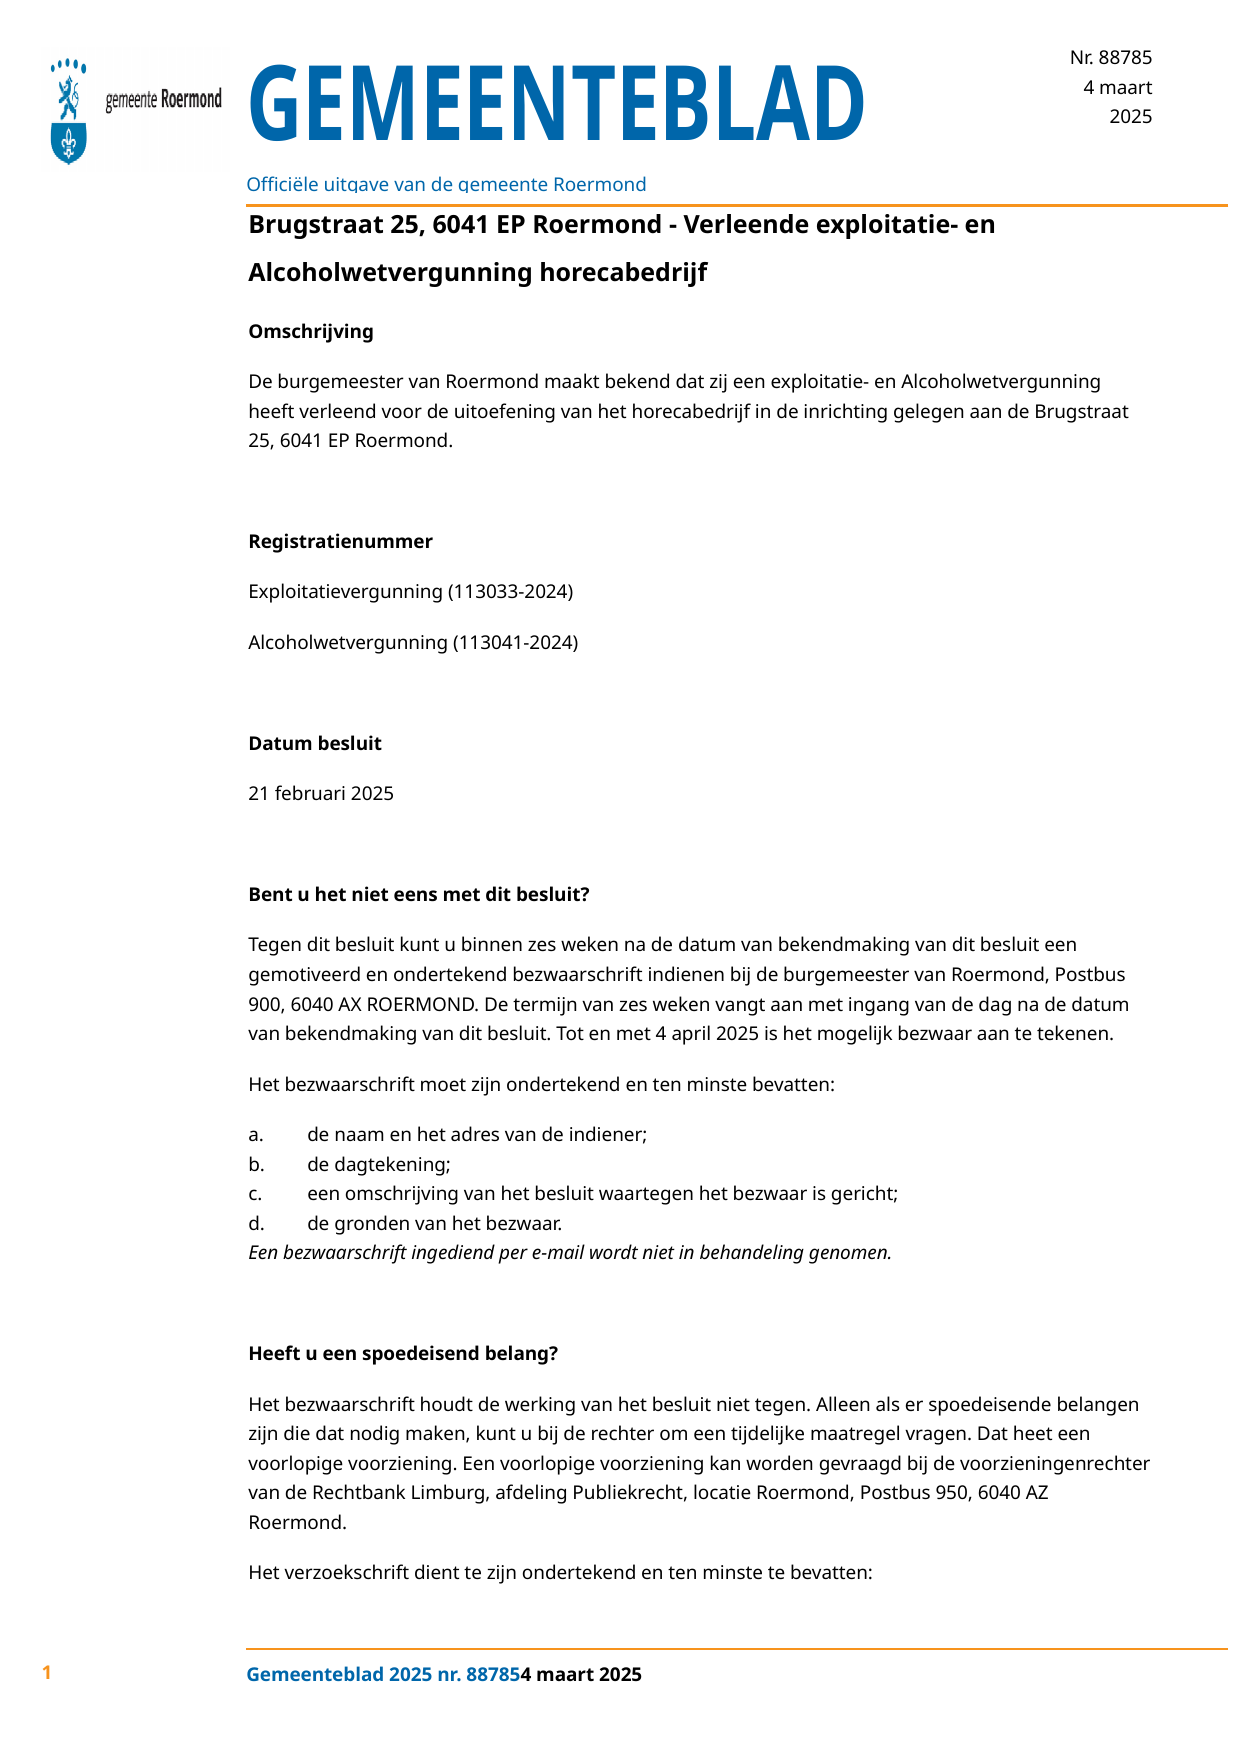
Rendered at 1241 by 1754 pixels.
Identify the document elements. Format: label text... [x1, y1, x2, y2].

text Het bezwaarschrift houdt de werking van het besluit niet tegen. Alleen als er spoedeisende belangen zijn die dat nodig maken, kunt u bij de rechter om een tijdelijke maatregel vragen. Dat heet een voorlopige voorziening. Een voorlopige voorziening kan worden gevraagd bij de voorzieningenrechter van de Rechtbank Limburg, afdeling Publiekrecht, locatie Roermond, Postbus 950, 6040 AZ Roermond. [248, 1391, 1152, 1535]
text Alcoholwetvergunning (113041-2024) [248, 629, 1152, 655]
text Het verzoekschrift dient te zijn ondertekend en ten minste te bevatten: [248, 1559, 1152, 1585]
text Registratienummer [248, 528, 1152, 554]
text Een bezwaarschrift ingediend per e-mail wordt niet in behandeling genomen. [248, 1239, 1152, 1265]
text Datum besluit [248, 730, 1152, 756]
picture [41, 47, 231, 172]
text Brugstraat 25, 6041 EP Roermond - Verleende exploitatie- en Alcoholwetvergunning horecabedrijf [248, 207, 1152, 288]
list de dagtekening; [248, 1151, 1152, 1177]
list de gronden van het bezwaar. [248, 1210, 1152, 1236]
text Exploitatievergunning (113033-2024) [248, 579, 1152, 604]
list een omschrijving van het besluit waartegen het bezwaar is gericht; [248, 1180, 1152, 1206]
text Het bezwaarschrift moet zijn ondertekend en ten minste bevatten: [248, 1071, 1152, 1097]
text Heeft u een spoedeisend belang? [248, 1340, 1152, 1366]
list de naam en het adres van de indiener; [248, 1121, 1152, 1147]
text De burgemeester van Roermond maakt bekend dat zij een exploitatie- en Alcoholwetvergunning heeft verleend voor de uitoefening van het horecabedrijf in de inrichting gelegen aan de Brugstraat 25, 6041 EP Roermond. [248, 368, 1152, 453]
text Omschrijving [248, 318, 1152, 344]
text Bent u het niet eens met dit besluit? [248, 881, 1152, 907]
text 21 februari 2025 [248, 780, 1152, 806]
text Tegen dit besluit kunt u binnen zes weken na de datum van bekendmaking van dit besluit een gemotiveerd en ondertekend bezwaarschrift indienen bij de burgemeester van Roermond, Postbus 900, 6040 AX ROERMOND. De termijn van zes weken vangt aan met ingang van de dag na de datum van bekendmaking van dit besluit. Tot en met 4 april 2025 is het mogelijk bezwaar aan te tekenen. [248, 932, 1152, 1046]
